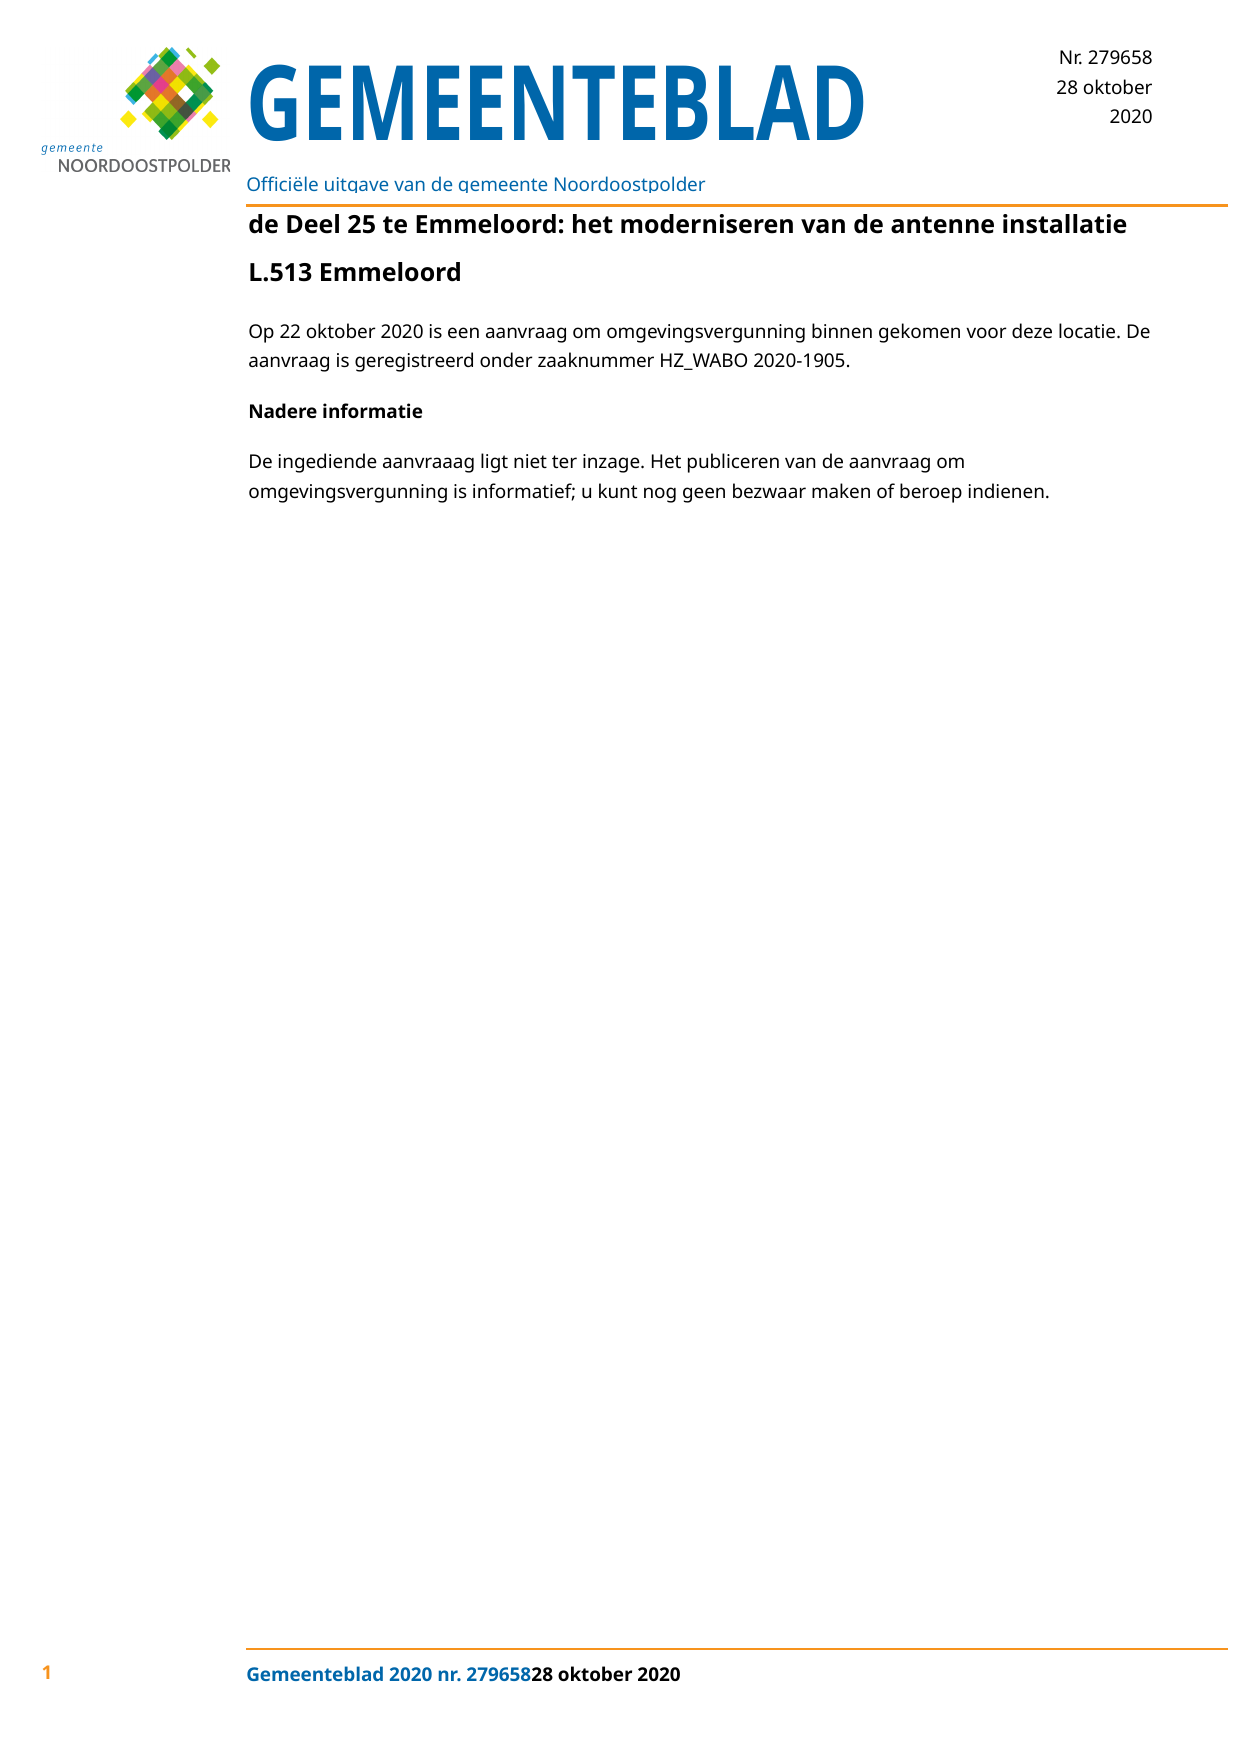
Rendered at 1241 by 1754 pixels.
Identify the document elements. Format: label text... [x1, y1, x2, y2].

text Op 22 oktober 2020 is een aanvraag om omgevingsvergunning binnen gekomen voor deze locatie. De aanvraag is geregistreerd onder zaaknummer HZ_WABO 2020-1905. [248, 318, 1152, 373]
picture [41, 47, 231, 172]
text De ingediende aanvraaag ligt niet ter inzage. Het publiceren van de aanvraag om omgevingsvergunning is informatief; u kunt nog geen bezwaar maken of beroep indienen. [248, 448, 1152, 504]
text Nadere informatie [248, 398, 1152, 424]
text de Deel 25 te Emmeloord: het moderniseren van de antenne installatie L.513 Emmeloord [248, 207, 1152, 288]
